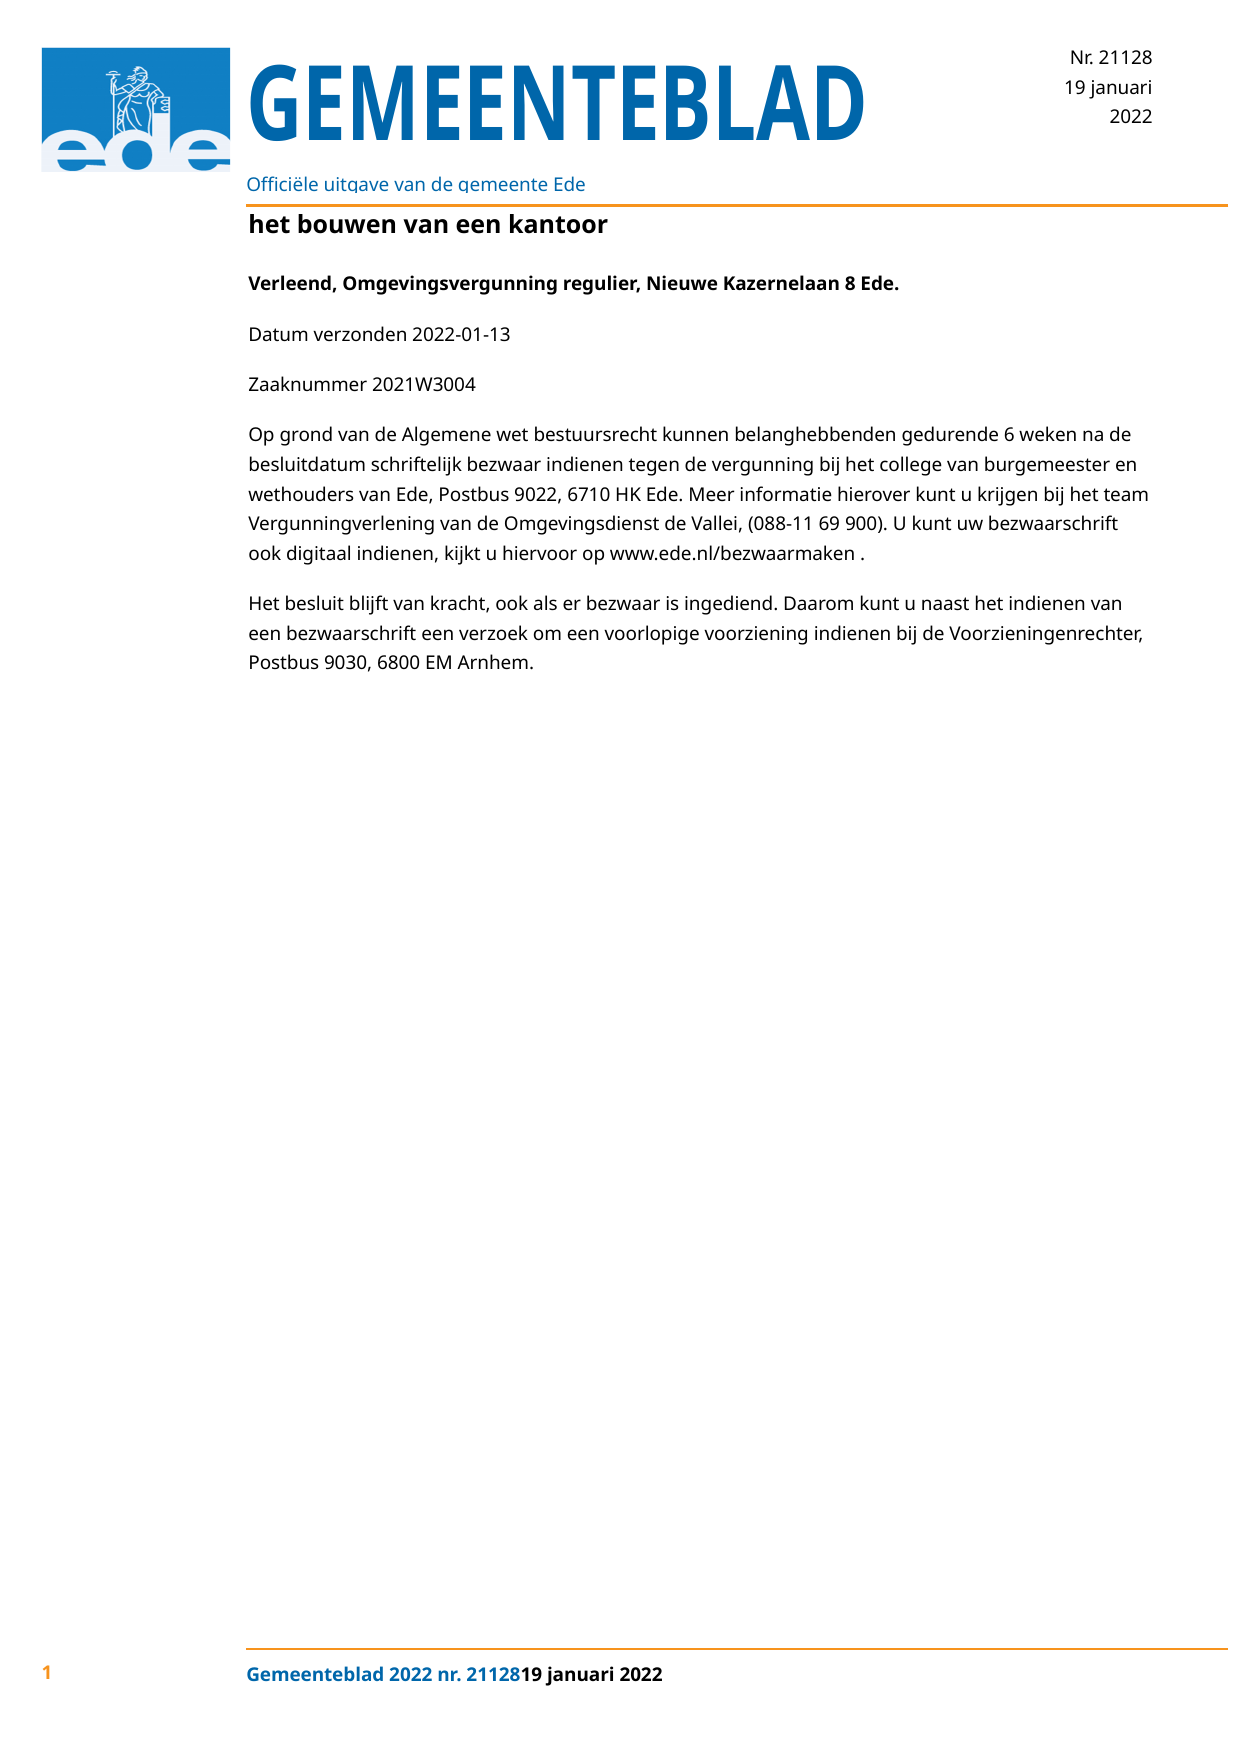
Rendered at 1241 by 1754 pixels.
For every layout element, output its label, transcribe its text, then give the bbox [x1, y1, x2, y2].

text Zaaknummer 2021W3004 [248, 371, 1152, 397]
picture [41, 47, 231, 172]
text Datum verzonden 2022-01-13 [248, 321, 1152, 346]
text Op grond van de Algemene wet bestuursrecht kunnen belanghebbenden gedurende 6 weken na de besluitdatum schriftelijk bezwaar indienen tegen de vergunning bij het college van burgemeester en wethouders van Ede, Postbus 9022, 6710 HK Ede. Meer informatie hierover kunt u krijgen bij het team Vergunningverlening van de Omgevingsdienst de Vallei, (088-11 69 900). U kunt uw bezwaarschrift ook digitaal indienen, kijkt u hiervoor op www.ede.nl/bezwaarmaken . [248, 422, 1152, 566]
text Het besluit blijft van kracht, ook als er bezwaar is ingediend. Daarom kunt u naast het indienen van een bezwaarschrift een verzoek om een voorlopige voorziening indienen bij de Voorzieningenrechter, Postbus 9030, 6800 EM Arnhem. [248, 590, 1152, 675]
text het bouwen van een kantoor [248, 207, 1152, 241]
text Verleend, Omgevingsvergunning regulier, Nieuwe Kazernelaan 8 Ede. [248, 270, 1152, 296]
